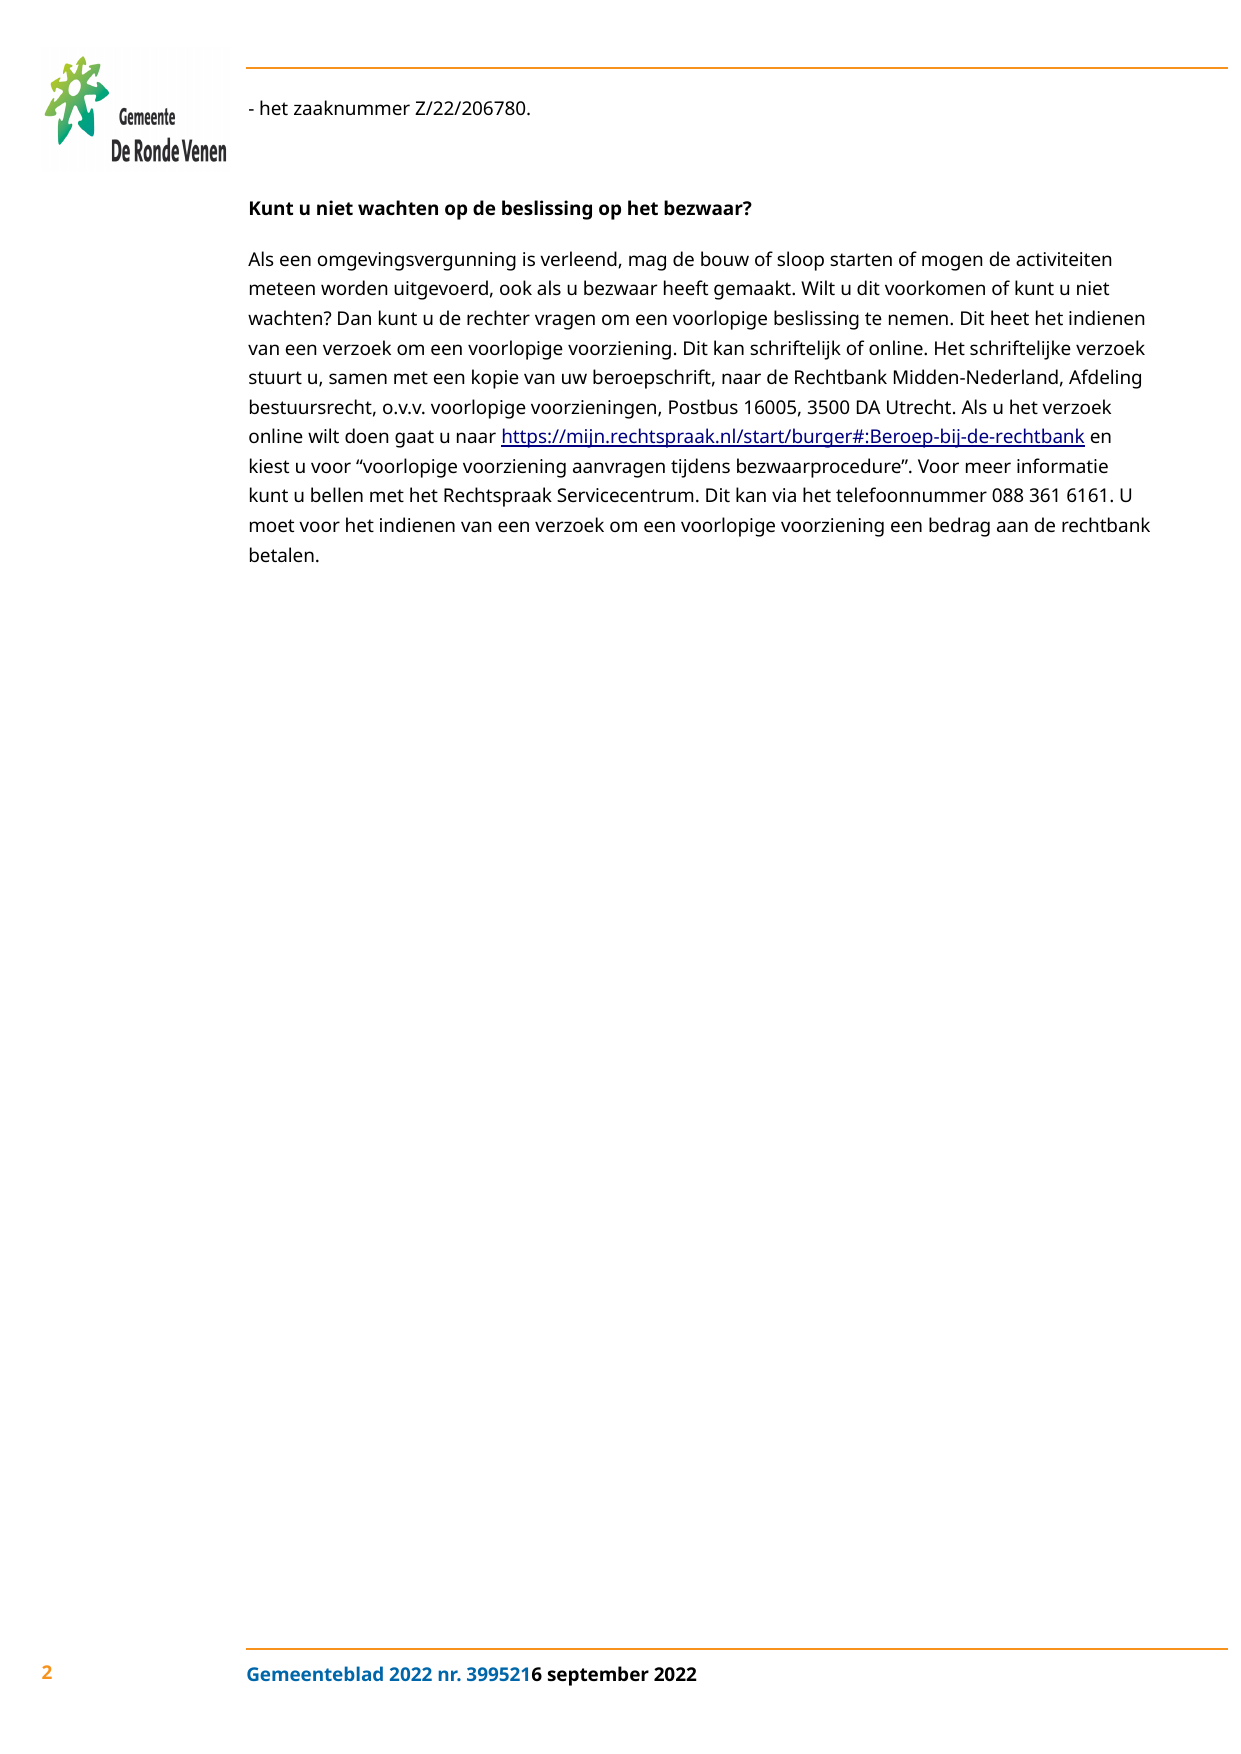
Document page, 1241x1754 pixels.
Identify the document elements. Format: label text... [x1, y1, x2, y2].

picture [41, 47, 231, 172]
text Als een omgevingsvergunning is verleend, mag de bouw of sloop starten of mogen de activiteiten meteen worden uitgevoerd, ook als u bezwaar heeft gemaakt. Wilt u dit voorkomen of kunt u niet wachten? Dan kunt u de rechter vragen om een voorlopige beslissing te nemen. Dit heet het indienen van een verzoek om een voorlopige voorziening. Dit kan schriftelijk of online. Het schriftelijke verzoek stuurt u, samen met een kopie van uw beroepschrift, naar de Rechtbank Midden-Nederland, Afdeling bestuursrecht, o.v.v. voorlopige voorzieningen, Postbus 16005, 3500 DA Utrecht. Als u het verzoek online wilt doen gaat u naar https://mijn.rechtspraak.nl/start/burger#:Beroep-bij-de-rechtbank en kiest u voor “voorlopige voorziening aanvragen tijdens bezwaarprocedure”. Voor meer informatie kunt u bellen met het Rechtspraak Servicecentrum. Dit kan via het telefoonnummer 088 361 6161. U moet voor het indienen van een verzoek om een voorlopige voorziening een bedrag aan de rechtbank betalen. [248, 246, 1152, 568]
text - het zaaknummer Z/22/206780. [248, 95, 1152, 121]
text Kunt u niet wachten op de beslissing op het bezwaar? [248, 196, 1152, 221]
